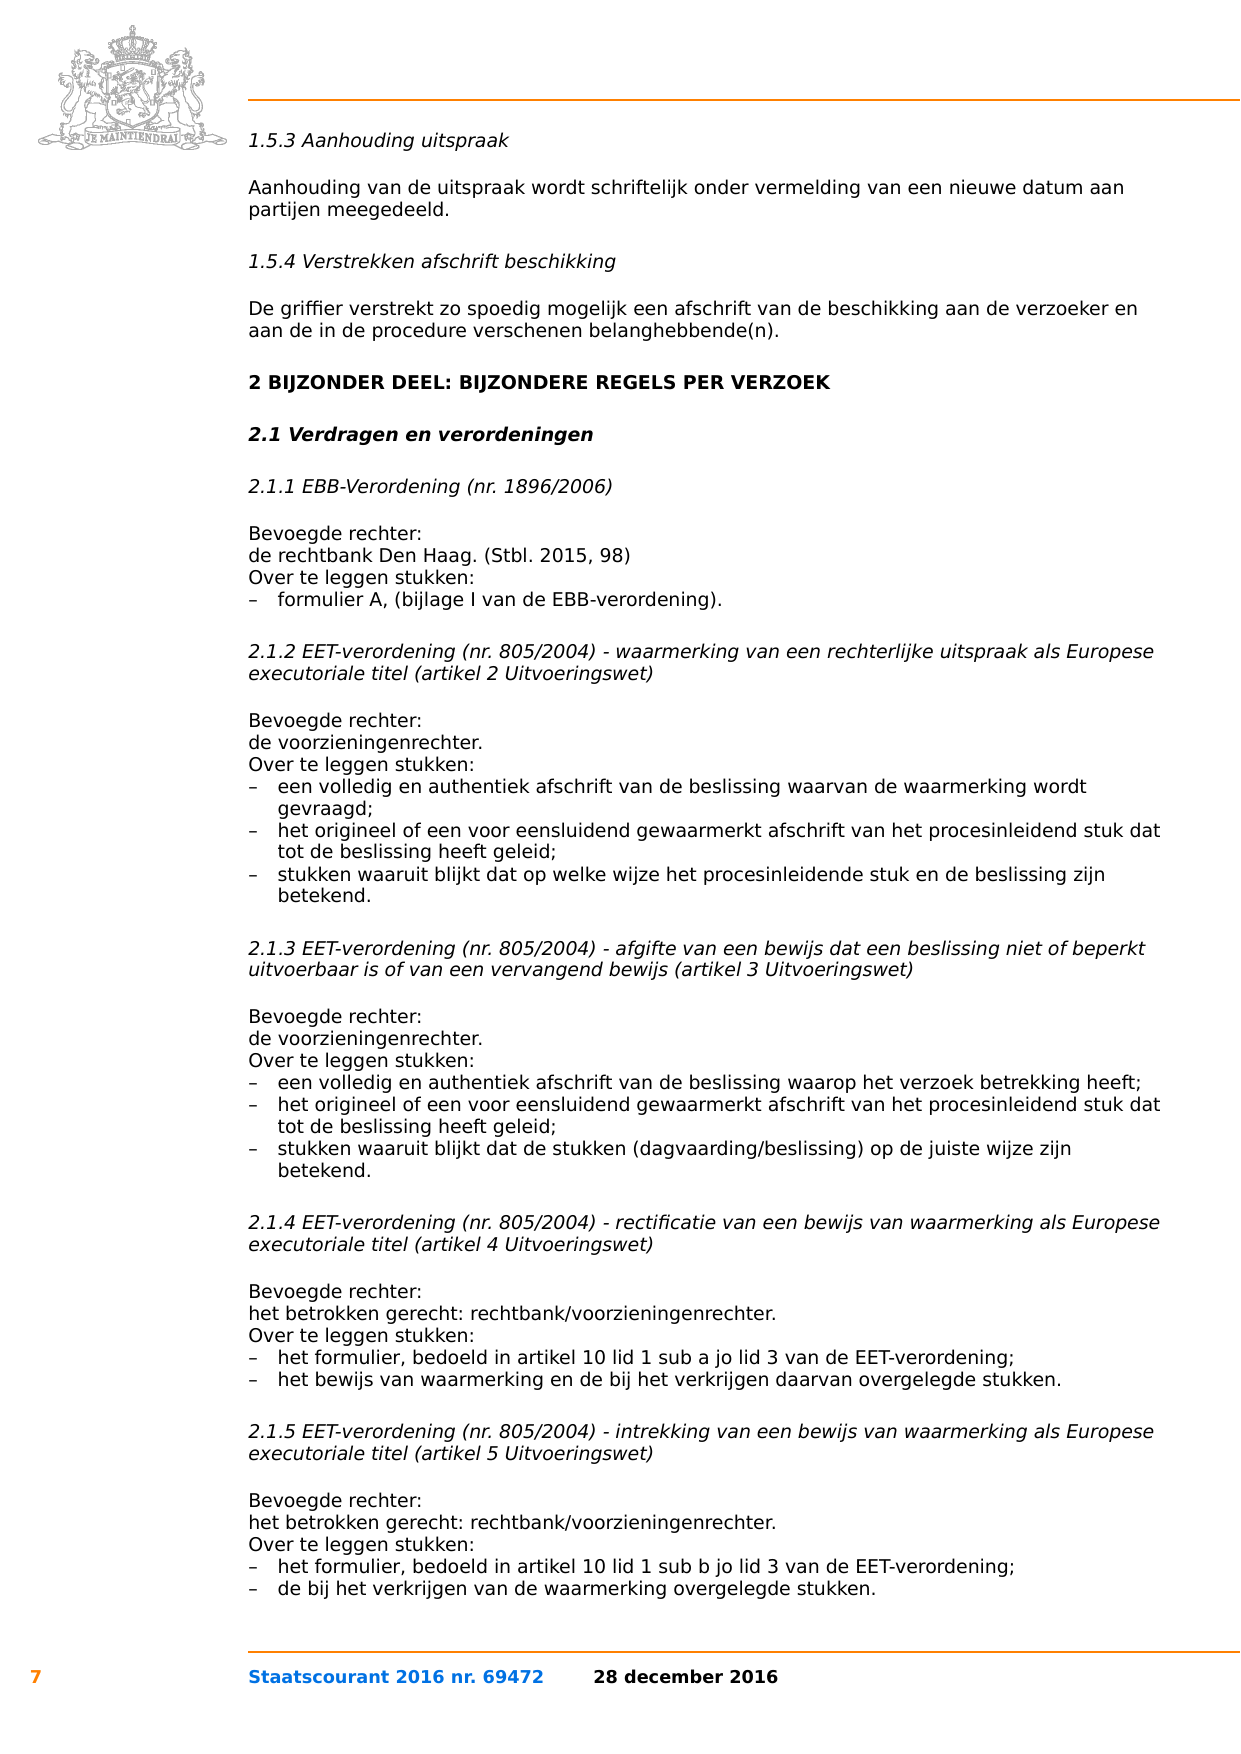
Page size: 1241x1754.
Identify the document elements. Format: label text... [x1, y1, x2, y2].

text – een volledig en authentiek afschrift van de beslissing waarop het verzoek betrekking heeft; [248, 1072, 1163, 1094]
text Bevoegde rechter: [248, 709, 1163, 732]
text – het formulier, bedoeld in artikel 10 lid 1 sub a jo lid 3 van de EET-verordening; [248, 1347, 1163, 1369]
picture [38, 25, 227, 150]
text Bevoegde rechter: [248, 1281, 1163, 1303]
subtitle 2.1 Verdragen en verordeningen [248, 424, 1163, 446]
text de voorzieningenrechter. [248, 1028, 1163, 1050]
text de rechtbank Den Haag. (Stbl. 2015, 98) [248, 545, 1163, 567]
subtitle 1.5.3 Aanhouding uitspraak [248, 130, 1163, 152]
text Over te leggen stukken: [248, 1325, 1163, 1347]
text Aanhouding van de uitspraak wordt schriftelijk onder vermelding van een nieuwe datum aan partijen meegedeeld. [248, 177, 1163, 221]
text het betrokken gerecht: rechtbank/voorzieningenrechter. [248, 1512, 1163, 1534]
text – het formulier, bedoeld in artikel 10 lid 1 sub b jo lid 3 van de EET-verordening; [248, 1556, 1163, 1578]
text – stukken waaruit blijkt dat op welke wijze het procesinleidende stuk en de beslissing zijn betekend. [248, 863, 1163, 907]
text Bevoegde rechter: [248, 1490, 1163, 1512]
text De griffier verstrekt zo spoedig mogelijk een afschrift van de beschikking aan de verzoeker en aan de in de procedure verschenen belanghebbende(n). [248, 298, 1163, 342]
text de voorzieningenrechter. [248, 732, 1163, 753]
text – het bewijs van waarmerking en de bij het verkrijgen daarvan overgelegde stukken. [248, 1369, 1163, 1391]
subtitle 2.1.5 EET-verordening (nr. 805/2004) - intrekking van een bewijs van waarmerking als Europese executoriale titel (artikel 5 Uitvoeringswet) [248, 1421, 1163, 1465]
text Bevoegde rechter: [248, 1006, 1163, 1028]
text Bevoegde rechter: [248, 523, 1163, 545]
subtitle 2.1.2 EET-verordening (nr. 805/2004) - waarmerking van een rechterlijke uitspraak als Europese executoriale titel (artikel 2 Uitvoeringswet) [248, 641, 1163, 684]
text Over te leggen stukken: [248, 753, 1163, 776]
subtitle 2 BIJZONDER DEEL: BIJZONDERE REGELS PER VERZOEK [248, 372, 1163, 394]
text – de bij het verkrijgen van de waarmerking overgelegde stukken. [248, 1578, 1163, 1600]
text – stukken waaruit blijkt dat de stukken (dagvaarding/beslissing) op de juiste wijze zijn betekend. [248, 1138, 1163, 1182]
text Over te leggen stukken: [248, 1534, 1163, 1556]
subtitle 2.1.4 EET-verordening (nr. 805/2004) - rectificatie van een bewijs van waarmerking als Europese executoriale titel (artikel 4 Uitvoeringswet) [248, 1212, 1163, 1256]
text – het origineel of een voor eensluidend gewaarmerkt afschrift van het procesinleidend stuk dat tot de beslissing heeft geleid; [248, 1094, 1163, 1138]
text het betrokken gerecht: rechtbank/voorzieningenrechter. [248, 1303, 1163, 1325]
subtitle 2.1.1 EBB-Verordening (nr. 1896/2006) [248, 476, 1163, 498]
text Over te leggen stukken: [248, 567, 1163, 589]
subtitle 1.5.4 Verstrekken afschrift beschikking [248, 251, 1163, 273]
text – formulier A, (bijlage I van de EBB-verordening). [248, 589, 1163, 611]
text – het origineel of een voor eensluidend gewaarmerkt afschrift van het procesinleidend stuk dat tot de beslissing heeft geleid; [248, 819, 1163, 863]
text – een volledig en authentiek afschrift van de beslissing waarvan de waarmerking wordt gevraagd; [248, 776, 1163, 819]
text Over te leggen stukken: [248, 1050, 1163, 1072]
subtitle 2.1.3 EET-verordening (nr. 805/2004) - afgifte van een bewijs dat een beslissing niet of beperkt uitvoerbaar is of van een vervangend bewijs (artikel 3 Uitvoeringswet) [248, 937, 1163, 981]
